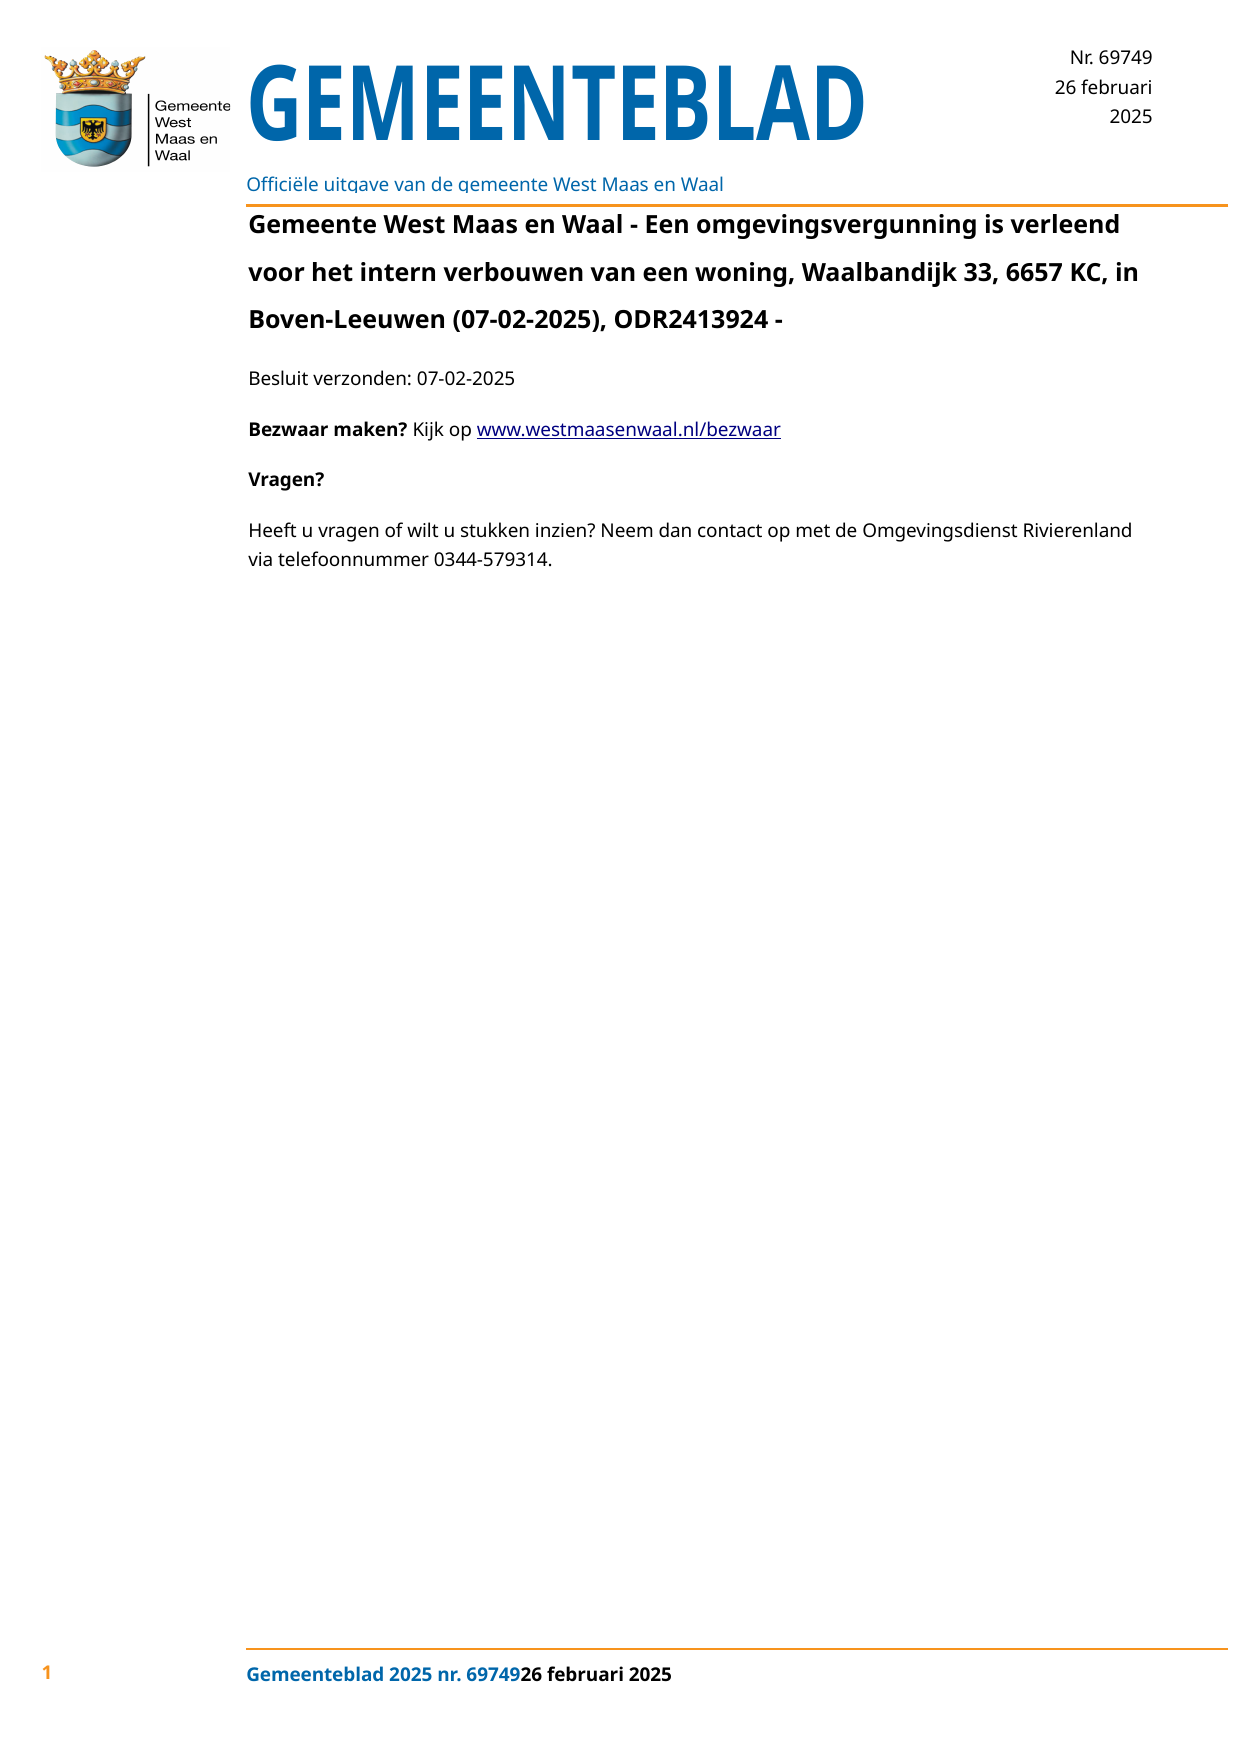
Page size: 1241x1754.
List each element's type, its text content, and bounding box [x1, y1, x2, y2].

text Heeft u vragen of wilt u stukken inzien? Neem dan contact op met de Omgevingsdienst Rivierenland via telefoonnummer 0344-579314. [248, 517, 1152, 572]
text Bezwaar maken? Kijk op www.westmaasenwaal.nl/bezwaar [248, 416, 1152, 442]
text Vragen? [248, 466, 1152, 492]
text Besluit verzonden: 07-02-2025 [248, 366, 1152, 391]
text Gemeente West Maas en Waal - Een omgevingsvergunning is verleend voor het intern verbouwen van een woning, Waalbandijk 33, 6657 KC, in Boven-Leeuwen (07-02-2025), ODR2413924 - [248, 207, 1152, 336]
picture [41, 47, 231, 172]
